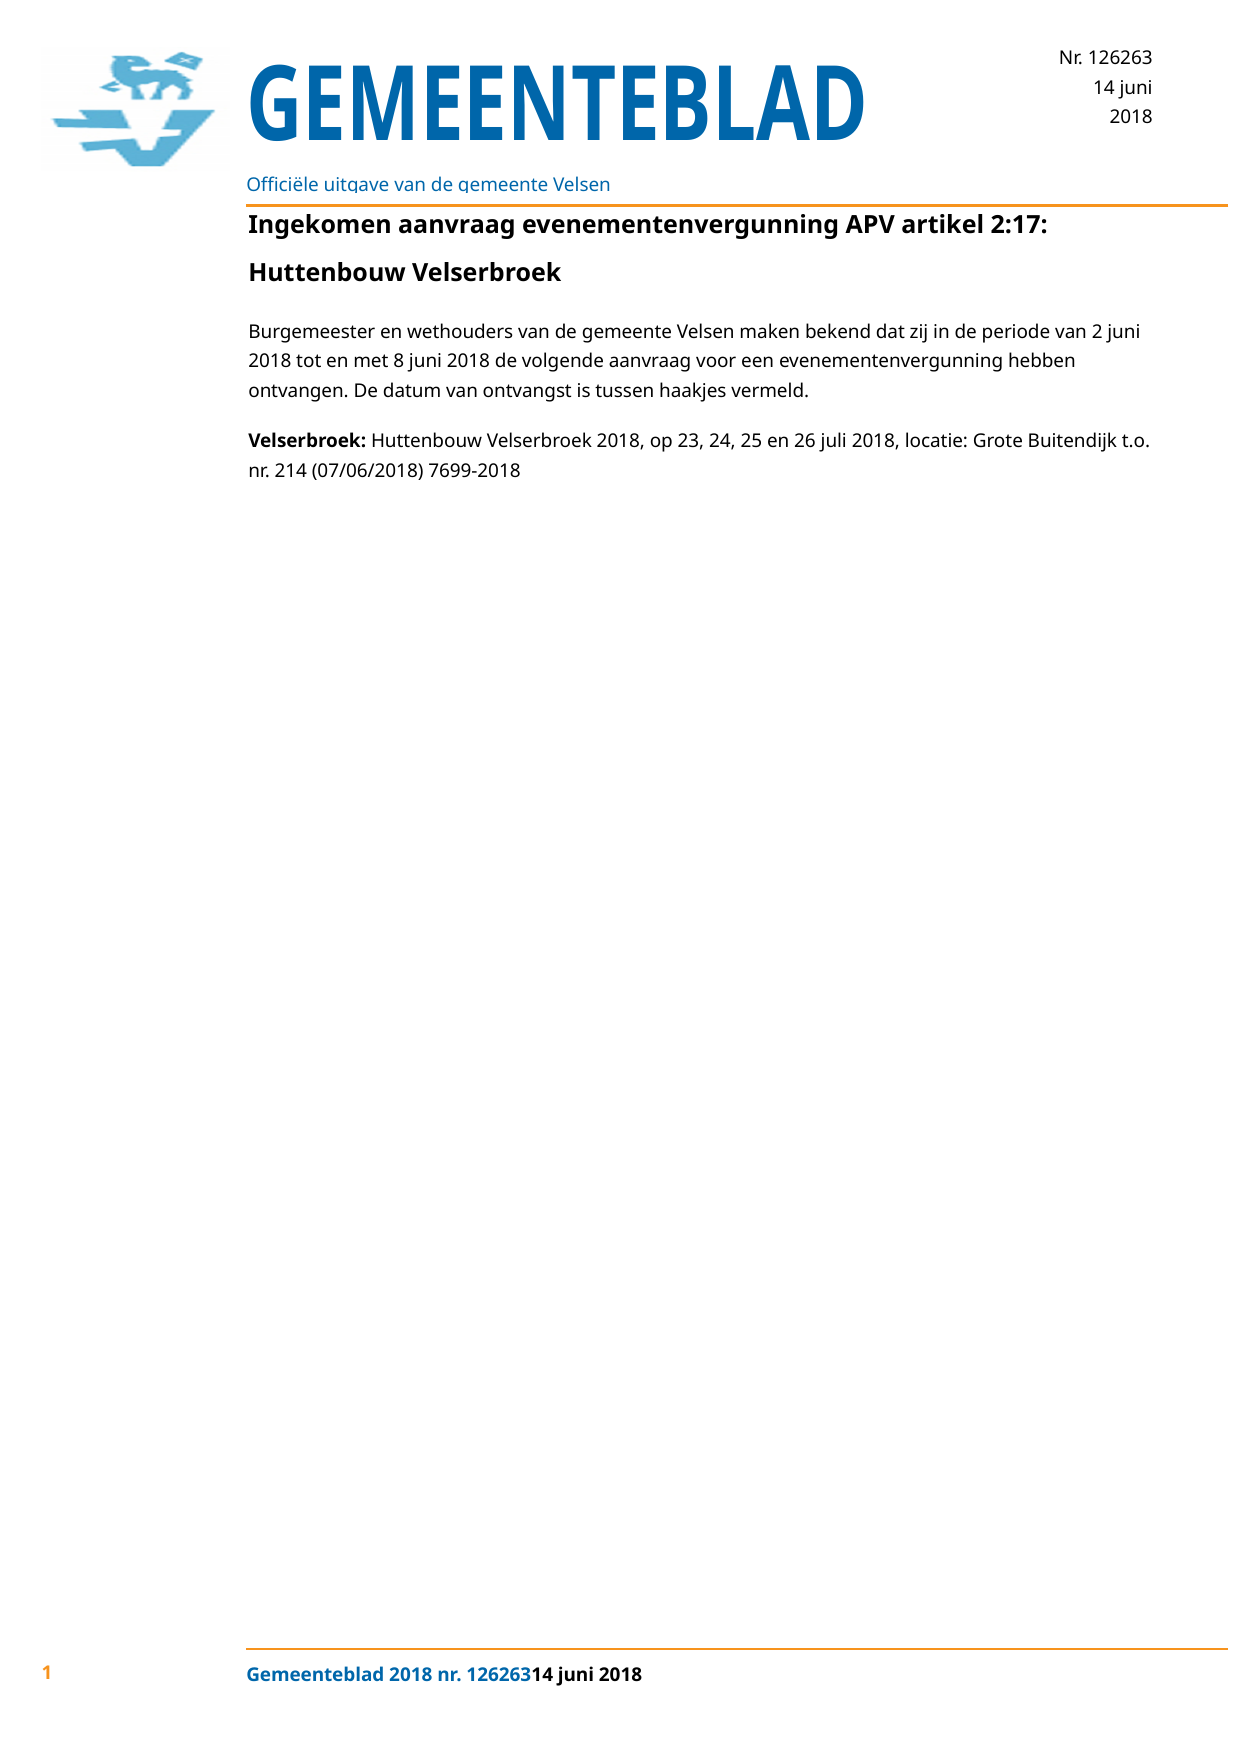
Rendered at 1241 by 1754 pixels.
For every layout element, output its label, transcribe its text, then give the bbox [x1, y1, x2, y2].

text Velserbroek: Huttenbouw Velserbroek 2018, op 23, 24, 25 en 26 juli 2018, locatie: Grote Buitendijk t.o. nr. 214 (07/06/2018) 7699-2018 [248, 427, 1152, 483]
picture [41, 47, 231, 172]
text Burgemeester en wethouders van de gemeente Velsen maken bekend dat zij in de periode van 2 juni 2018 tot en met 8 juni 2018 de volgende aanvraag voor een evenementenvergunning hebben ontvangen. De datum van ontvangst is tussen haakjes vermeld. [248, 318, 1152, 403]
text Ingekomen aanvraag evenementenvergunning APV artikel 2:17: Huttenbouw Velserbroek [248, 207, 1152, 288]
